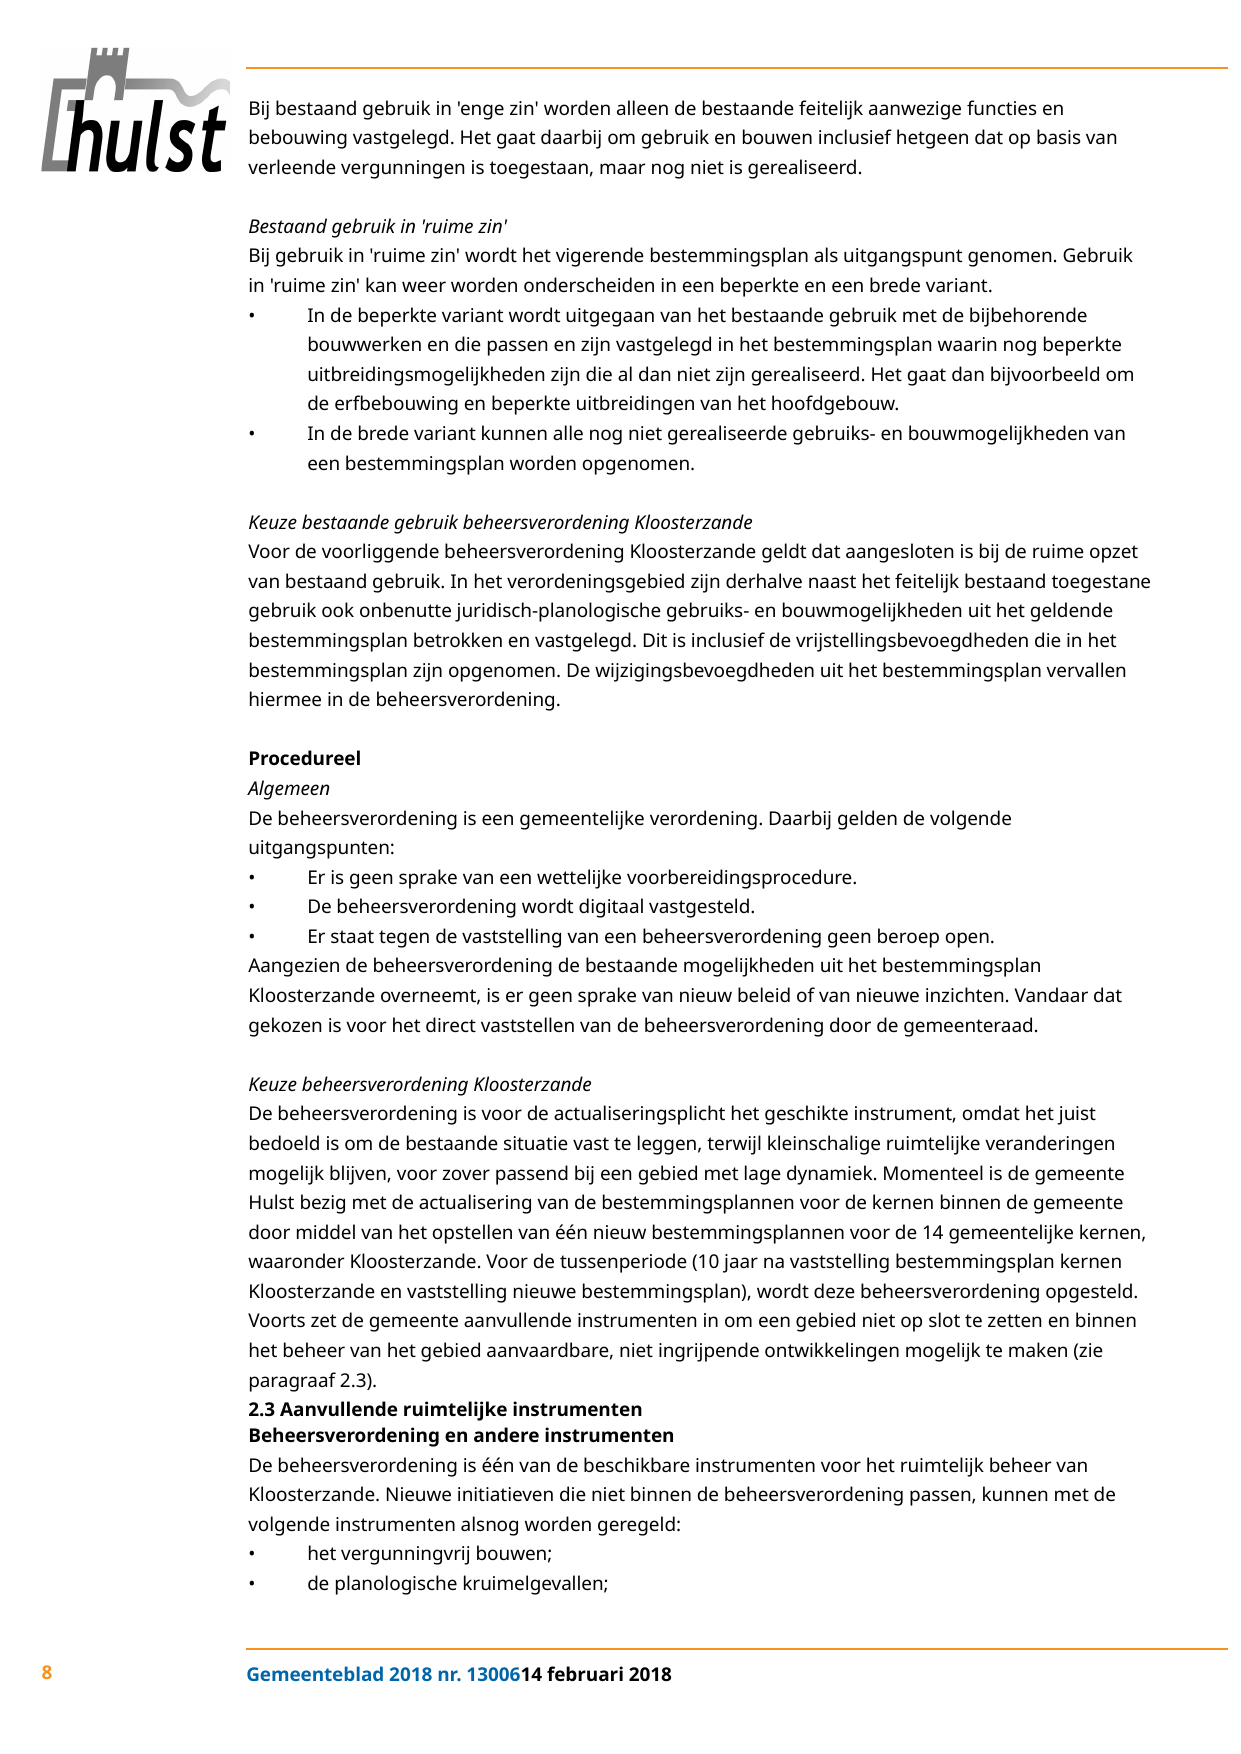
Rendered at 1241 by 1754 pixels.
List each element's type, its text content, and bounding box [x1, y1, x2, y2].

list In de brede variant kunnen alle nog niet gerealiseerde gebruiks- en bouwmogelijkheden van een bestemmingsplan worden opgenomen. [248, 420, 1152, 476]
text Keuze beheersverordening Kloosterzande [248, 1071, 1152, 1097]
text De beheersverordening is voor de actualiseringsplicht het geschikte instrument, omdat het juist bedoeld is om de bestaande situatie vast te leggen, terwijl kleinschalige ruimtelijke veranderingen mogelijk blijven, voor zover passend bij een gebied met lage dynamiek. Momenteel is de gemeente Hulst bezig met de actualisering van de bestemmingsplannen voor de kernen binnen de gemeente door middel van het opstellen van één nieuw bestemmingsplannen voor de 14 gemeentelijke kernen, waaronder Kloosterzande. Voor de tussenperiode (10 jaar na vaststelling bestemmingsplan kernen Kloosterzande en vaststelling nieuwe bestemmingsplan), wordt deze beheersverordening opgesteld. [248, 1101, 1152, 1304]
text Beheersverordening en andere instrumenten [248, 1422, 1152, 1448]
text Bestaand gebruik in 'ruime zin' [248, 213, 1152, 239]
list De beheersverordening wordt digitaal vastgesteld. [248, 893, 1152, 919]
text De beheersverordening is een gemeentelijke verordening. Daarbij gelden de volgende uitgangspunten: [248, 805, 1152, 860]
text 2.3 Aanvullende ruimtelijke instrumenten [248, 1396, 1152, 1422]
list Er staat tegen de vaststelling van een beheersverordening geen beroep open. [248, 923, 1152, 949]
text Bij bestaand gebruik in 'enge zin' worden alleen de bestaande feitelijk aanwezige functies en bebouwing vastgelegd. Het gaat daarbij om gebruik en bouwen inclusief hetgeen dat op basis van verleende vergunningen is toegestaan, maar nog niet is gerealiseerd. [248, 95, 1152, 180]
picture [41, 47, 231, 172]
text Aangezien de beheersverordening de bestaande mogelijkheden uit het bestemmingsplan Kloosterzande overneemt, is er geen sprake van nieuw beleid of van nieuwe inzichten. Vandaar dat gekozen is voor het direct vaststellen van de beheersverordening door de gemeenteraad. [248, 953, 1152, 1038]
text Algemeen [248, 775, 1152, 801]
list de planologische kruimelgevallen; [248, 1570, 1152, 1596]
list In de beperkte variant wordt uitgegaan van het bestaande gebruik met de bijbehorende bouwwerken en die passen en zijn vastgelegd in het bestemmingsplan waarin nog beperkte uitbreidingsmogelijkheden zijn die al dan niet zijn gerealiseerd. Het gaat dan bijvoorbeeld om de erfbebouwing en beperkte uitbreidingen van het hoofdgebouw. [248, 302, 1152, 416]
text Voor de voorliggende beheersverordening Kloosterzande geldt dat aangesloten is bij de ruime opzet van bestaand gebruik. In het verordeningsgebied zijn derhalve naast het feitelijk bestaand toegestane gebruik ook onbenutte juridisch-planologische gebruiks- en bouwmogelijkheden uit het geldende bestemmingsplan betrokken en vastgelegd. Dit is inclusief de vrijstellingsbevoegdheden die in het bestemmingsplan zijn opgenomen. De wijzigingsbevoegdheden uit het bestemmingsplan vervallen hiermee in de beheersverordening. [248, 538, 1152, 712]
list het vergunningvrij bouwen; [248, 1541, 1152, 1566]
text Keuze bestaande gebruik beheersverordening Kloosterzande [248, 509, 1152, 535]
text Bij gebruik in 'ruime zin' wordt het vigerende bestemmingsplan als uitgangspunt genomen. Gebruik in 'ruime zin' kan weer worden onderscheiden in een beperkte en een brede variant. [248, 243, 1152, 298]
text Voorts zet de gemeente aanvullende instrumenten in om een gebied niet op slot te zetten en binnen het beheer van het gebied aanvaardbare, niet ingrijpende ontwikkelingen mogelijk te maken (zie paragraaf 2.3). [248, 1308, 1152, 1393]
list Er is geen sprake van een wettelijke voorbereidingsprocedure. [248, 864, 1152, 890]
text Procedureel [248, 746, 1152, 771]
text De beheersverordening is één van de beschikbare instrumenten voor het ruimtelijk beheer van Kloosterzande. Nieuwe initiatieven die niet binnen de beheersverordening passen, kunnen met de volgende instrumenten alsnog worden geregeld: [248, 1452, 1152, 1537]
